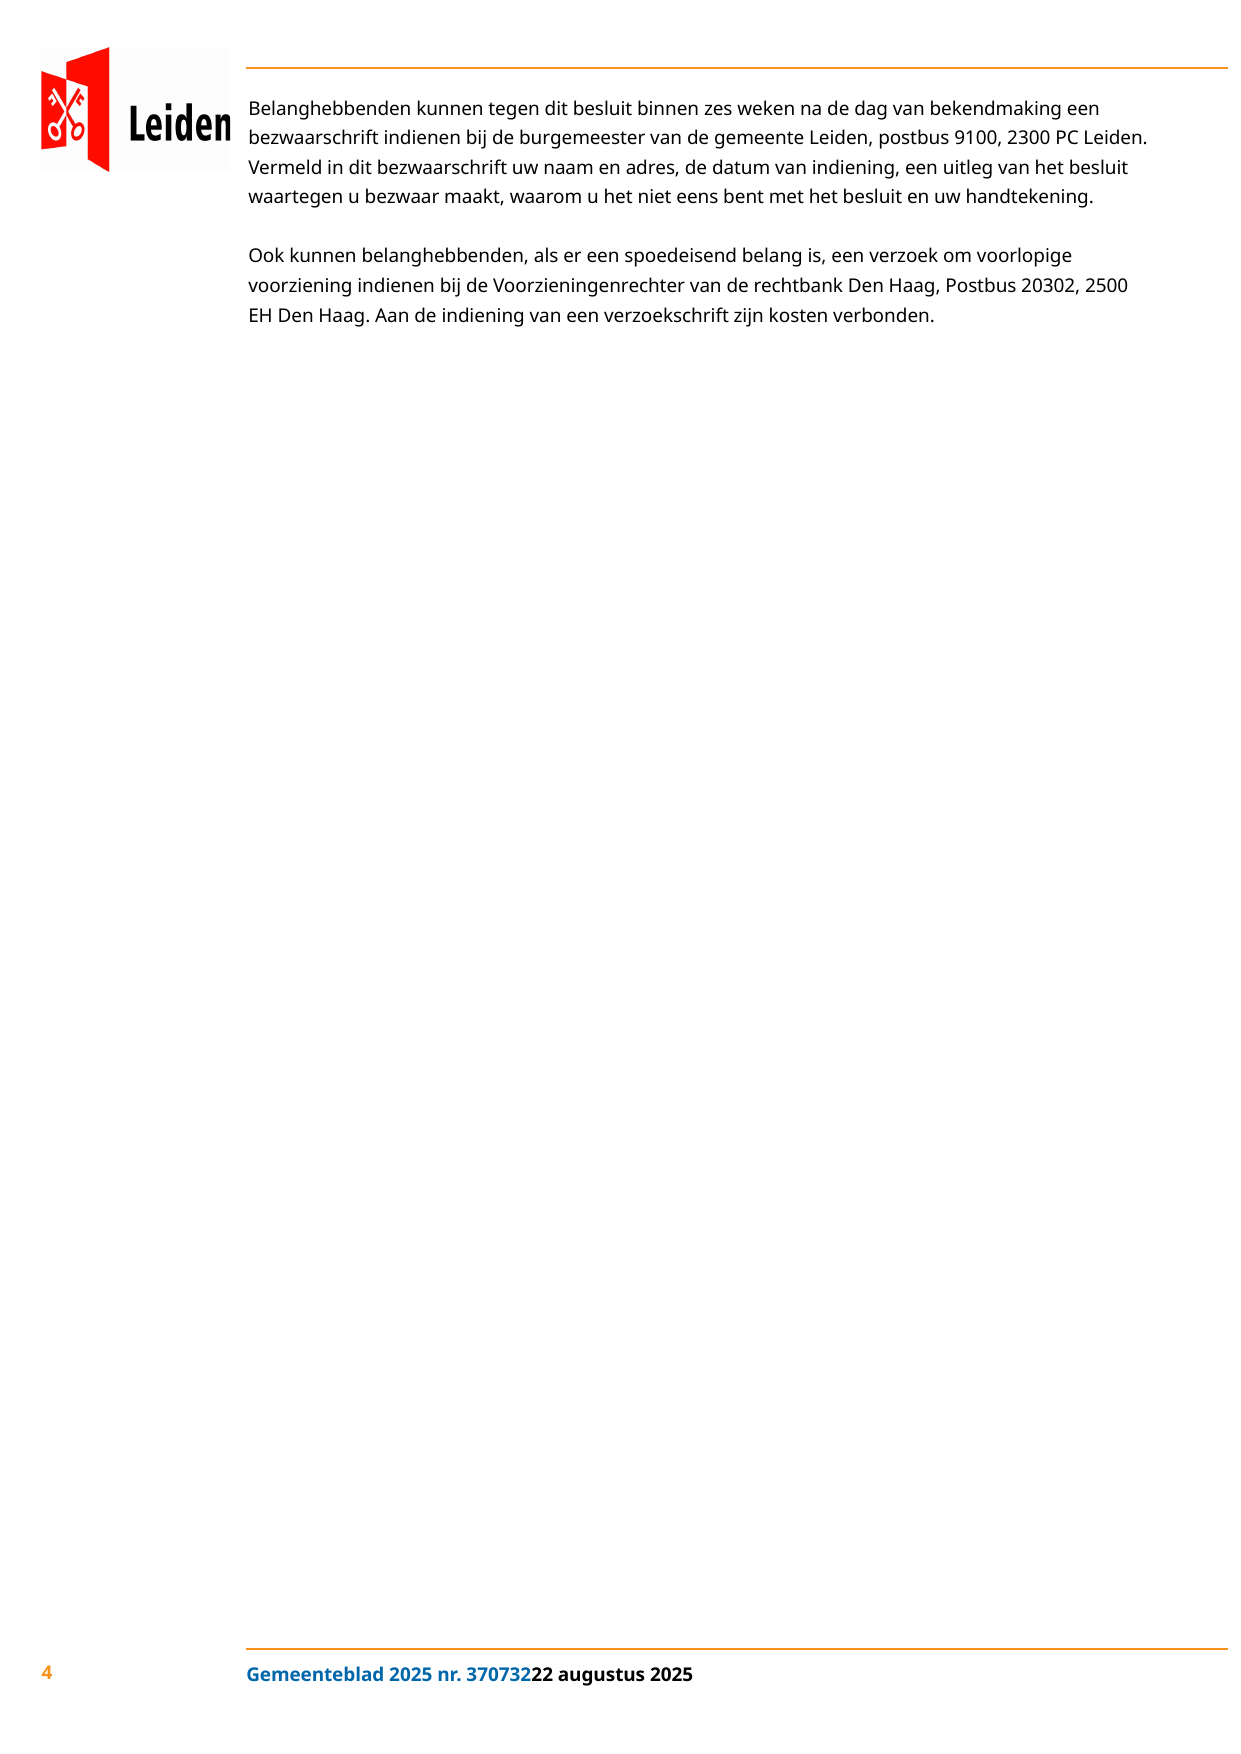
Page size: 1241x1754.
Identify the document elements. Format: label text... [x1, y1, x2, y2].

picture [41, 47, 231, 172]
text Belanghebbenden kunnen tegen dit besluit binnen zes weken na de dag van bekendmaking een bezwaarschrift indienen bij de burgemeester van de gemeente Leiden, postbus 9100, 2300 PC Leiden. Vermeld in dit bezwaarschrift uw naam en adres, de datum van indiening, een uitleg van het besluit waartegen u bezwaar maakt, waarom u het niet eens bent met het besluit en uw handtekening. [248, 95, 1152, 209]
text Ook kunnen belanghebbenden, als er een spoedeisend belang is, een verzoek om voorlopige voorziening indienen bij de Voorzieningenrechter van de rechtbank Den Haag, Postbus 20302, 2500 EH Den Haag. Aan de indiening van een verzoekschrift zijn kosten verbonden. [248, 243, 1152, 328]
